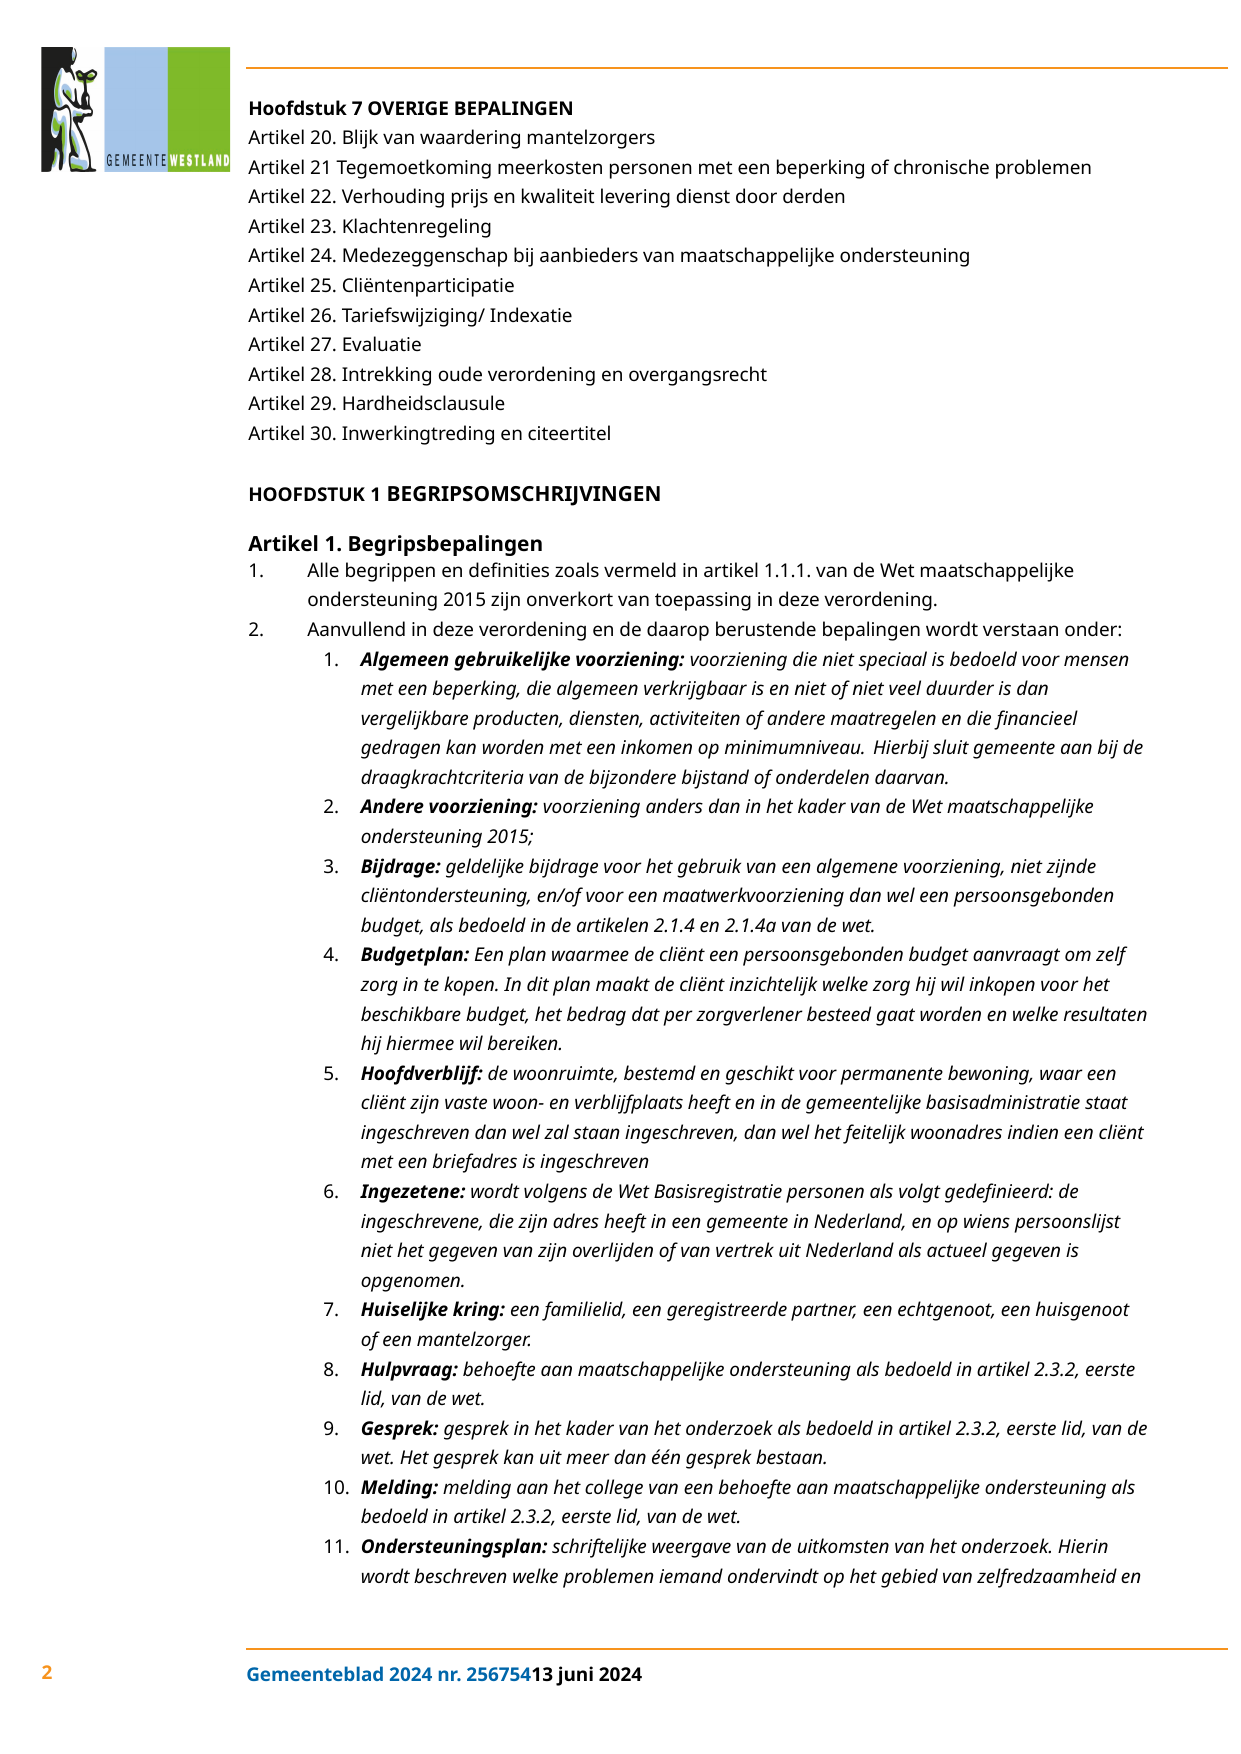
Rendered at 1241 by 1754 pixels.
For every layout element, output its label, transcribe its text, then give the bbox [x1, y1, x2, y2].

list Melding: melding aan het college van een behoefte aan maatschappelijke ondersteuning als bedoeld in artikel 2.3.2, eerste lid, van de wet. [323, 1474, 1152, 1529]
text Artikel 20. Blijk van waardering mantelzorgers [248, 124, 1152, 150]
list Bijdrage: geldelijke bijdrage voor het gebruik van een algemene voorziening, niet zijnde cliëntondersteuning, en/of voor een maatwerkvoorziening dan wel een persoonsgebonden budget, als bedoeld in de artikelen 2.1.4 en 2.1.4a van de wet. [323, 853, 1152, 938]
list Algemeen gebruikelijke voorziening: voorziening die niet speciaal is bedoeld voor mensen met een beperking, die algemeen verkrijgbaar is en niet of niet veel duurder is dan vergelijkbare producten, diensten, activiteiten of andere maatregelen en die financieel gedragen kan worden met een inkomen op minimumniveau. Hierbij sluit gemeente aan bij de draagkrachtcriteria van de bijzondere bijstand of onderdelen daarvan. [323, 646, 1152, 790]
text Hoofdstuk 7 OVERIGE BEPALINGEN [248, 95, 1152, 121]
list Ondersteuningsplan: schriftelijke weergave van de uitkomsten van het onderzoek. Hierin wordt beschreven welke problemen iemand ondervindt op het gebied van zelfredzaamheid en [323, 1533, 1152, 1589]
text Artikel 21 Tegemoetkoming meerkosten personen met een beperking of chronische problemen [248, 154, 1152, 180]
list Budgetplan: Een plan waarmee de cliënt een persoonsgebonden budget aanvraagt om zelf zorg in te kopen. In dit plan maakt de cliënt inzichtelijk welke zorg hij wil inkopen voor het beschikbare budget, het bedrag dat per zorgverlener besteed gaat worden en welke resultaten hij hiermee wil bereiken. [323, 942, 1152, 1056]
text Artikel 1. Begripsbepalingen [248, 529, 1152, 557]
text Artikel 28. Intrekking oude verordening en overgangsrecht [248, 361, 1152, 387]
text Artikel 29. Hardheidsclausule [248, 391, 1152, 416]
text Artikel 25. Cliëntenparticipatie [248, 272, 1152, 298]
list Hoofdverblijf: de woonruimte, bestemd en geschikt voor permanente bewoning, waar een cliënt zijn vaste woon- en verblijfplaats heeft en in de gemeentelijke basisadministratie staat ingeschreven dan wel zal staan ingeschreven, dan wel het feitelijk woonadres indien een cliënt met een briefadres is ingeschreven [323, 1060, 1152, 1174]
list Andere voorziening: voorziening anders dan in het kader van de Wet maatschappelijke ondersteuning 2015; [323, 794, 1152, 849]
picture [41, 47, 231, 172]
text Artikel 26. Tariefswijziging/ Indexatie [248, 302, 1152, 328]
list Hulpvraag: behoefte aan maatschappelijke ondersteuning als bedoeld in artikel 2.3.2, eerste lid, van de wet. [323, 1356, 1152, 1411]
list Huiselijke kring: een familielid, een geregistreerde partner, een echtgenoot, een huisgenoot of een mantelzorger. [323, 1297, 1152, 1352]
list Ingezetene: wordt volgens de Wet Basisregistratie personen als volgt gedefinieerd: de ingeschrevene, die zijn adres heeft in een gemeente in Nederland, en op wiens persoonslijst niet het gegeven van zijn overlijden of van vertrek uit Nederland als actueel gegeven is opgenomen. [323, 1178, 1152, 1293]
list Gesprek: gesprek in het kader van het onderzoek als bedoeld in artikel 2.3.2, eerste lid, van de wet. Het gesprek kan uit meer dan één gesprek bestaan. [323, 1415, 1152, 1470]
text Artikel 22. Verhouding prijs en kwaliteit levering dienst door derden [248, 183, 1152, 209]
text HOOFDSTUK 1 BEGRIPSOMSCHRIJVINGEN [248, 479, 1152, 508]
text Artikel 24. Medezeggenschap bij aanbieders van maatschappelijke ondersteuning [248, 243, 1152, 268]
text Artikel 30. Inwerkingtreding en citeertitel [248, 420, 1152, 446]
text Artikel 27. Evaluatie [248, 331, 1152, 357]
list Aanvullend in deze verordening en de daarop berustende bepalingen wordt verstaan onder: [248, 616, 1152, 642]
text Artikel 23. Klachtenregeling [248, 213, 1152, 239]
list Alle begrippen en definities zoals vermeld in artikel 1.1.1. van de Wet maatschappelijke ondersteuning 2015 zijn onverkort van toepassing in deze verordening. [248, 557, 1152, 612]
